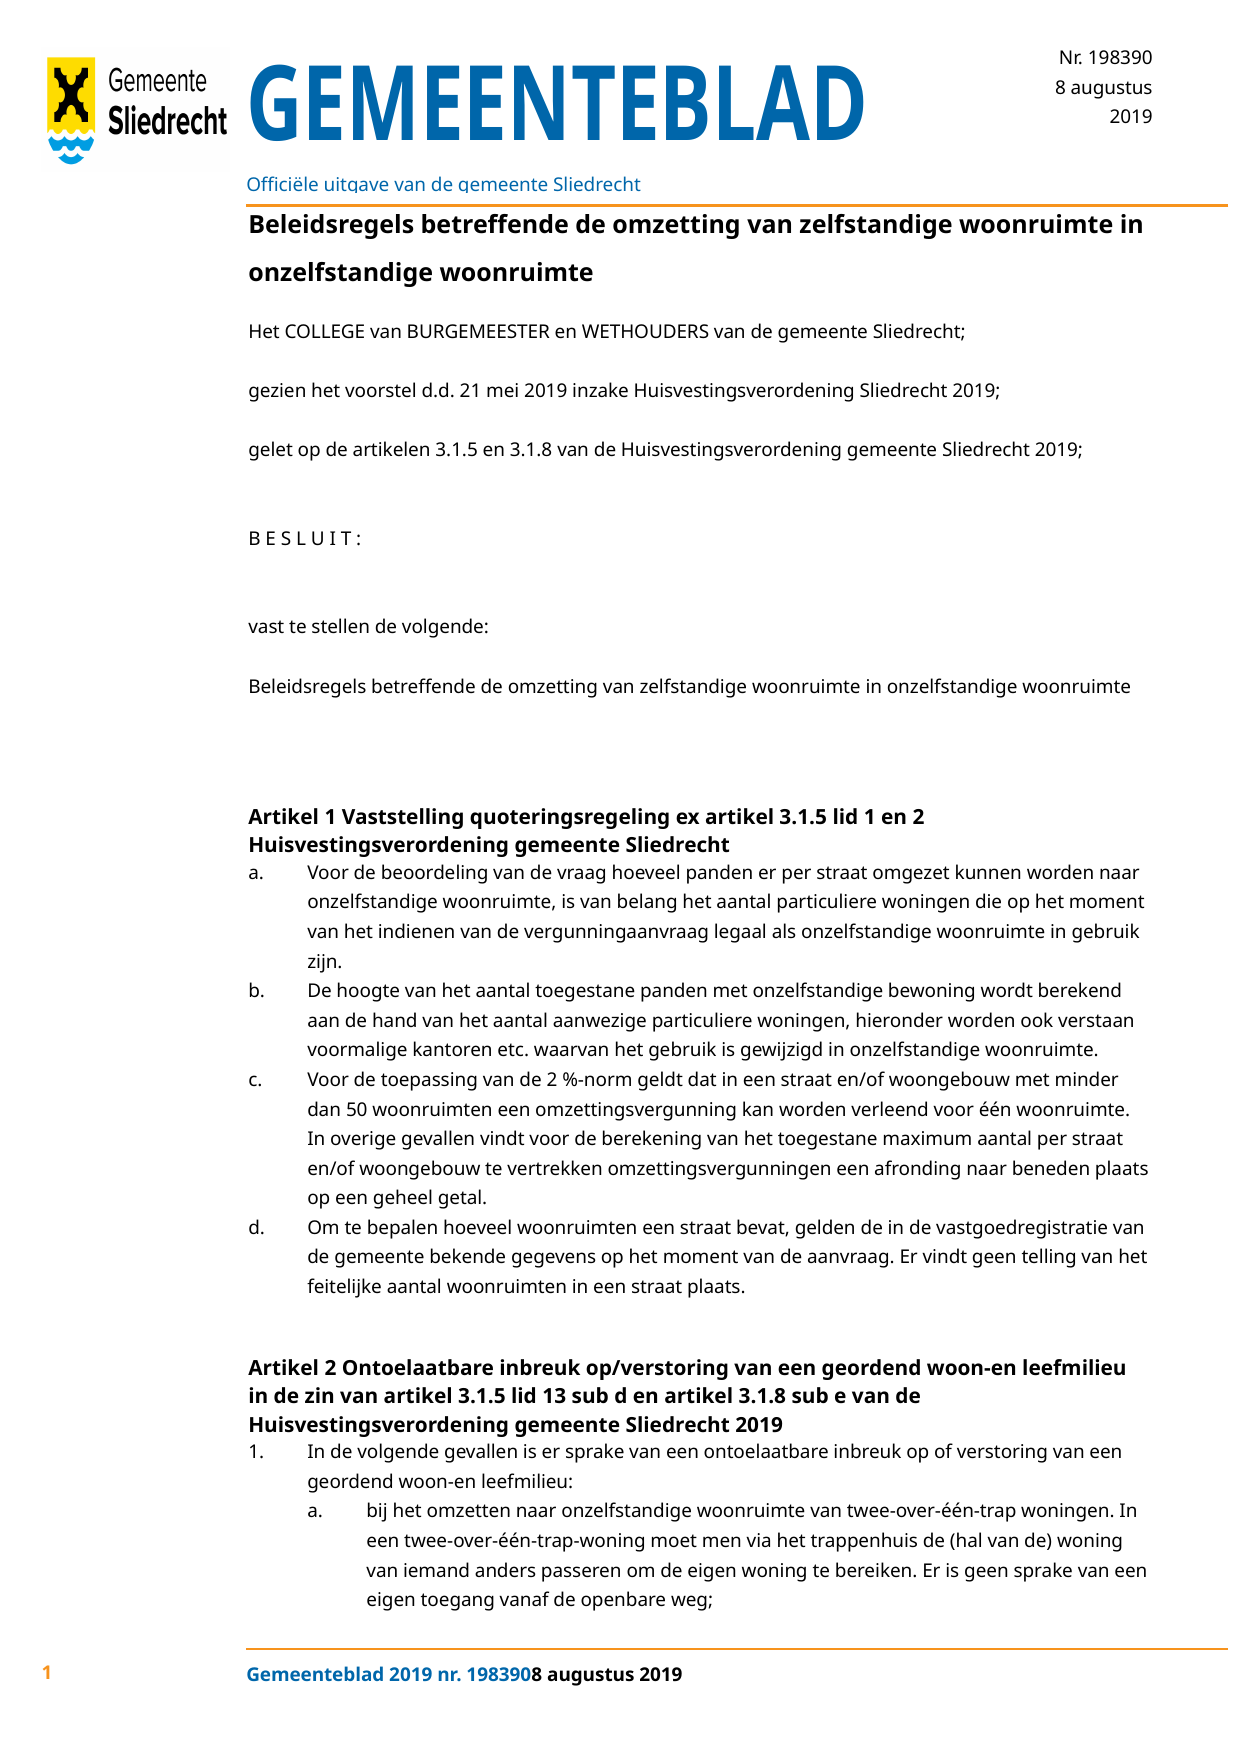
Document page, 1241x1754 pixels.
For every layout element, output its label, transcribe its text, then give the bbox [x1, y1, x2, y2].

list Voor de beoordeling van de vraag hoeveel panden er per straat omgezet kunnen worden naar onzelfstandige woonruimte, is van belang het aantal particuliere woningen die op het moment van het indienen van de vergunningaanvraag legaal als onzelfstandige woonruimte in gebruik zijn. [248, 859, 1152, 973]
text vast te stellen de volgende: [248, 614, 1152, 639]
text Artikel 1 Vaststelling quoteringsregeling ex artikel 3.1.5 lid 1 en 2 Huisvestingsverordening gemeente Sliedrecht [248, 802, 1152, 859]
list In de volgende gevallen is er sprake van een ontoelaatbare inbreuk op of verstoring van een geordend woon-en leefmilieu: [248, 1438, 1152, 1494]
text gelet op de artikelen 3.1.5 en 3.1.8 van de Huisvestingsverordening gemeente Sliedrecht 2019; [248, 436, 1152, 462]
list Om te bepalen hoeveel woonruimten een straat bevat, gelden de in de vastgoedregistratie van de gemeente bekende gegevens op het moment van de aanvraag. Er vindt geen telling van het feitelijke aantal woonruimten in een straat plaats. [248, 1214, 1152, 1299]
text Beleidsregels betreffende de omzetting van zelfstandige woonruimte in onzelfstandige woonruimte [248, 207, 1152, 288]
text Het COLLEGE van BURGEMEESTER en WETHOUDERS van de gemeente Sliedrecht; [248, 318, 1152, 344]
text Artikel 2 Ontoelaatbare inbreuk op/verstoring van een geordend woon-en leefmilieu in de zin van artikel 3.1.5 lid 13 sub d en artikel 3.1.8 sub e van de Huisvestingsverordening gemeente Sliedrecht 2019 [248, 1353, 1152, 1438]
text gezien het voorstel d.d. 21 mei 2019 inzake Huisvestingsverordening Sliedrecht 2019; [248, 377, 1152, 403]
text B E S L U I T : [248, 525, 1152, 551]
list De hoogte van het aantal toegestane panden met onzelfstandige bewoning wordt berekend aan de hand van het aantal aanwezige particuliere woningen, hieronder worden ook verstaan voormalige kantoren etc. waarvan het gebruik is gewijzigd in onzelfstandige woonruimte. [248, 977, 1152, 1062]
list Voor de toepassing van de 2 %-norm geldt dat in een straat en/of woongebouw met minder dan 50 woonruimten een omzettingsvergunning kan worden verleend voor één woonruimte. In overige gevallen vindt voor de berekening van het toegestane maximum aantal per straat en/of woongebouw te vertrekken omzettingsvergunningen een afronding naar beneden plaats op een geheel getal. [248, 1066, 1152, 1210]
text Beleidsregels betreffende de omzetting van zelfstandige woonruimte in onzelfstandige woonruimte [248, 673, 1152, 699]
picture [41, 47, 231, 172]
list bij het omzetten naar onzelfstandige woonruimte van twee-over-één-trap woningen. In een twee-over-één-trap-woning moet men via het trappenhuis de (hal van de) woning van iemand anders passeren om de eigen woning te bereiken. Er is geen sprake van een eigen toegang vanaf de openbare weg; [307, 1498, 1152, 1612]
